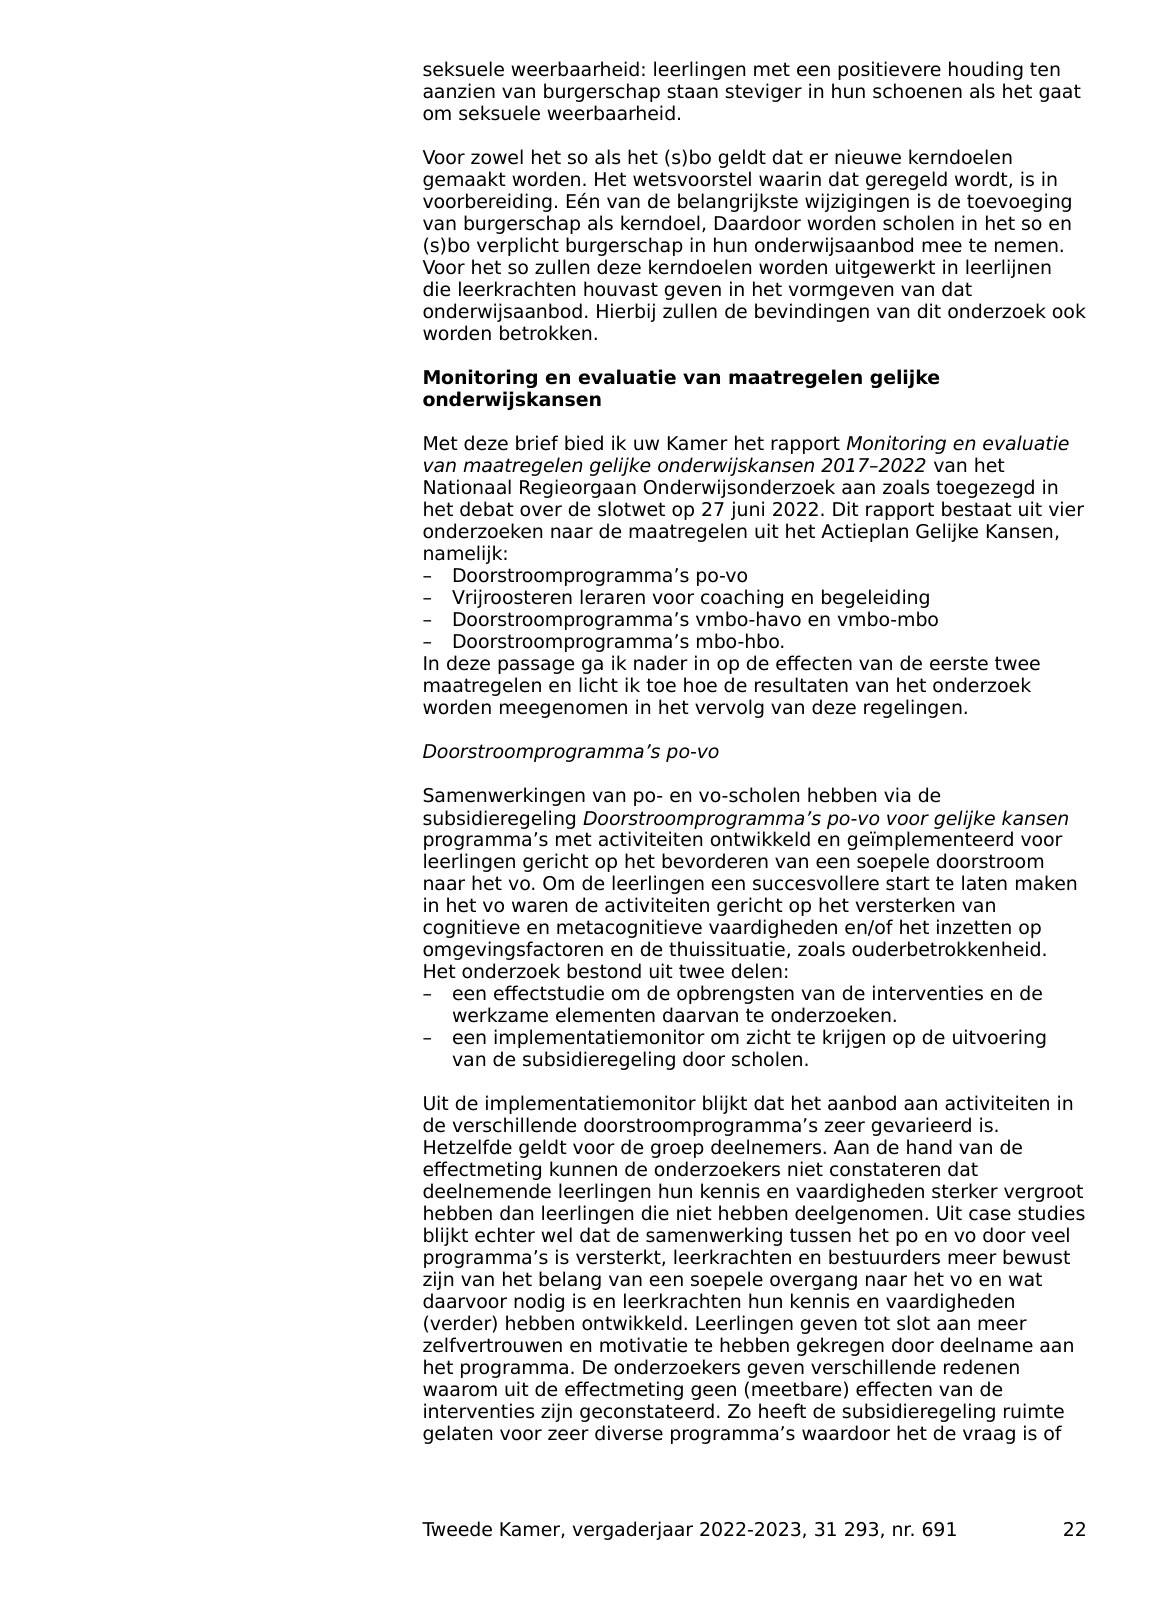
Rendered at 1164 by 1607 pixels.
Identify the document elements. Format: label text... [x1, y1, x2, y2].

text – een implementatiemonitor om zicht te krijgen op de uitvoering van de subsidieregeling door scholen. [422, 1027, 1087, 1071]
text – Doorstroomprogramma’s mbo-hbo. [422, 631, 1087, 653]
text – een effectstudie om de opbrengsten van de interventies en de werkzame elementen daarvan te onderzoeken. [422, 983, 1087, 1027]
subtitle Monitoring en evaluatie van maatregelen gelijke onderwijskansen [422, 367, 1087, 411]
text – Doorstroomprogramma’s po-vo [422, 565, 1087, 587]
text – Doorstroomprogramma’s vmbo-havo en vmbo-mbo [422, 609, 1087, 631]
text Met deze brief bied ik uw Kamer het rapport Monitoring en evaluatie van maatregelen gelijke onderwijskansen 2017–2022 van het Nationaal Regieorgaan Onderwijsonderzoek aan zoals toegezegd in het debat over de slotwet op 27 juni 2022. Dit rapport bestaat uit vier onderzoeken naar de maatregelen uit het Actieplan Gelijke Kansen, namelijk: [422, 433, 1087, 565]
subtitle Doorstroomprogramma’s po-vo [422, 741, 1087, 763]
text seksuele weerbaarheid: leerlingen met een positievere houding ten aanzien van burgerschap staan steviger in hun schoenen als het gaat om seksuele weerbaarheid. [422, 59, 1087, 125]
text Samenwerkingen van po- en vo-scholen hebben via de subsidieregeling Doorstroomprogramma’s po-vo voor gelijke kansen programma’s met activiteiten ontwikkeld en geïmplementeerd voor leerlingen gericht op het bevorderen van een soepele doorstroom naar het vo. Om de leerlingen een succesvollere start te laten maken in het vo waren de activiteiten gericht op het versterken van cognitieve en metacognitieve vaardigheden en/of het inzetten op omgevingsfactoren en de thuissituatie, zoals ouderbetrokkenheid. Het onderzoek bestond uit twee delen: [422, 785, 1087, 983]
text Voor zowel het so als het (s)bo geldt dat er nieuwe kerndoelen gemaakt worden. Het wetsvoorstel waarin dat geregeld wordt, is in voorbereiding. Eén van de belangrijkste wijzigingen is de toevoeging van burgerschap als kerndoel, Daardoor worden scholen in het so en (s)bo verplicht burgerschap in hun onderwijsaanbod mee te nemen. Voor het so zullen deze kerndoelen worden uitgewerkt in leerlijnen die leerkrachten houvast geven in het vormgeven van dat onderwijsaanbod. Hierbij zullen de bevindingen van dit onderzoek ook worden betrokken. [422, 147, 1087, 345]
text In deze passage ga ik nader in op de effecten van de eerste twee maatregelen en licht ik toe hoe de resultaten van het onderzoek worden meegenomen in het vervolg van deze regelingen. [422, 653, 1087, 719]
text Uit de implementatiemonitor blijkt dat het aanbod aan activiteiten in de verschillende doorstroomprogramma’s zeer gevarieerd is. Hetzelfde geldt voor de groep deelnemers. Aan de hand van de effectmeting kunnen de onderzoekers niet constateren dat deelnemende leerlingen hun kennis en vaardigheden sterker vergroot hebben dan leerlingen die niet hebben deelgenomen. Uit case studies blijkt echter wel dat de samenwerking tussen het po en vo door veel programma’s is versterkt, leerkrachten en bestuurders meer bewust zijn van het belang van een soepele overgang naar het vo en wat daarvoor nodig is en leerkrachten hun kennis en vaardigheden (verder) hebben ontwikkeld. Leerlingen geven tot slot aan meer zelfvertrouwen en motivatie te hebben gekregen door deelname aan het programma. De onderzoekers geven verschillende redenen waarom uit de effectmeting geen (meetbare) effecten van de interventies zijn geconstateerd. Zo heeft de subsidieregeling ruimte gelaten voor zeer diverse programma’s waardoor het de vraag is of [422, 1093, 1087, 1445]
text – Vrijroosteren leraren voor coaching en begeleiding [422, 587, 1087, 609]
